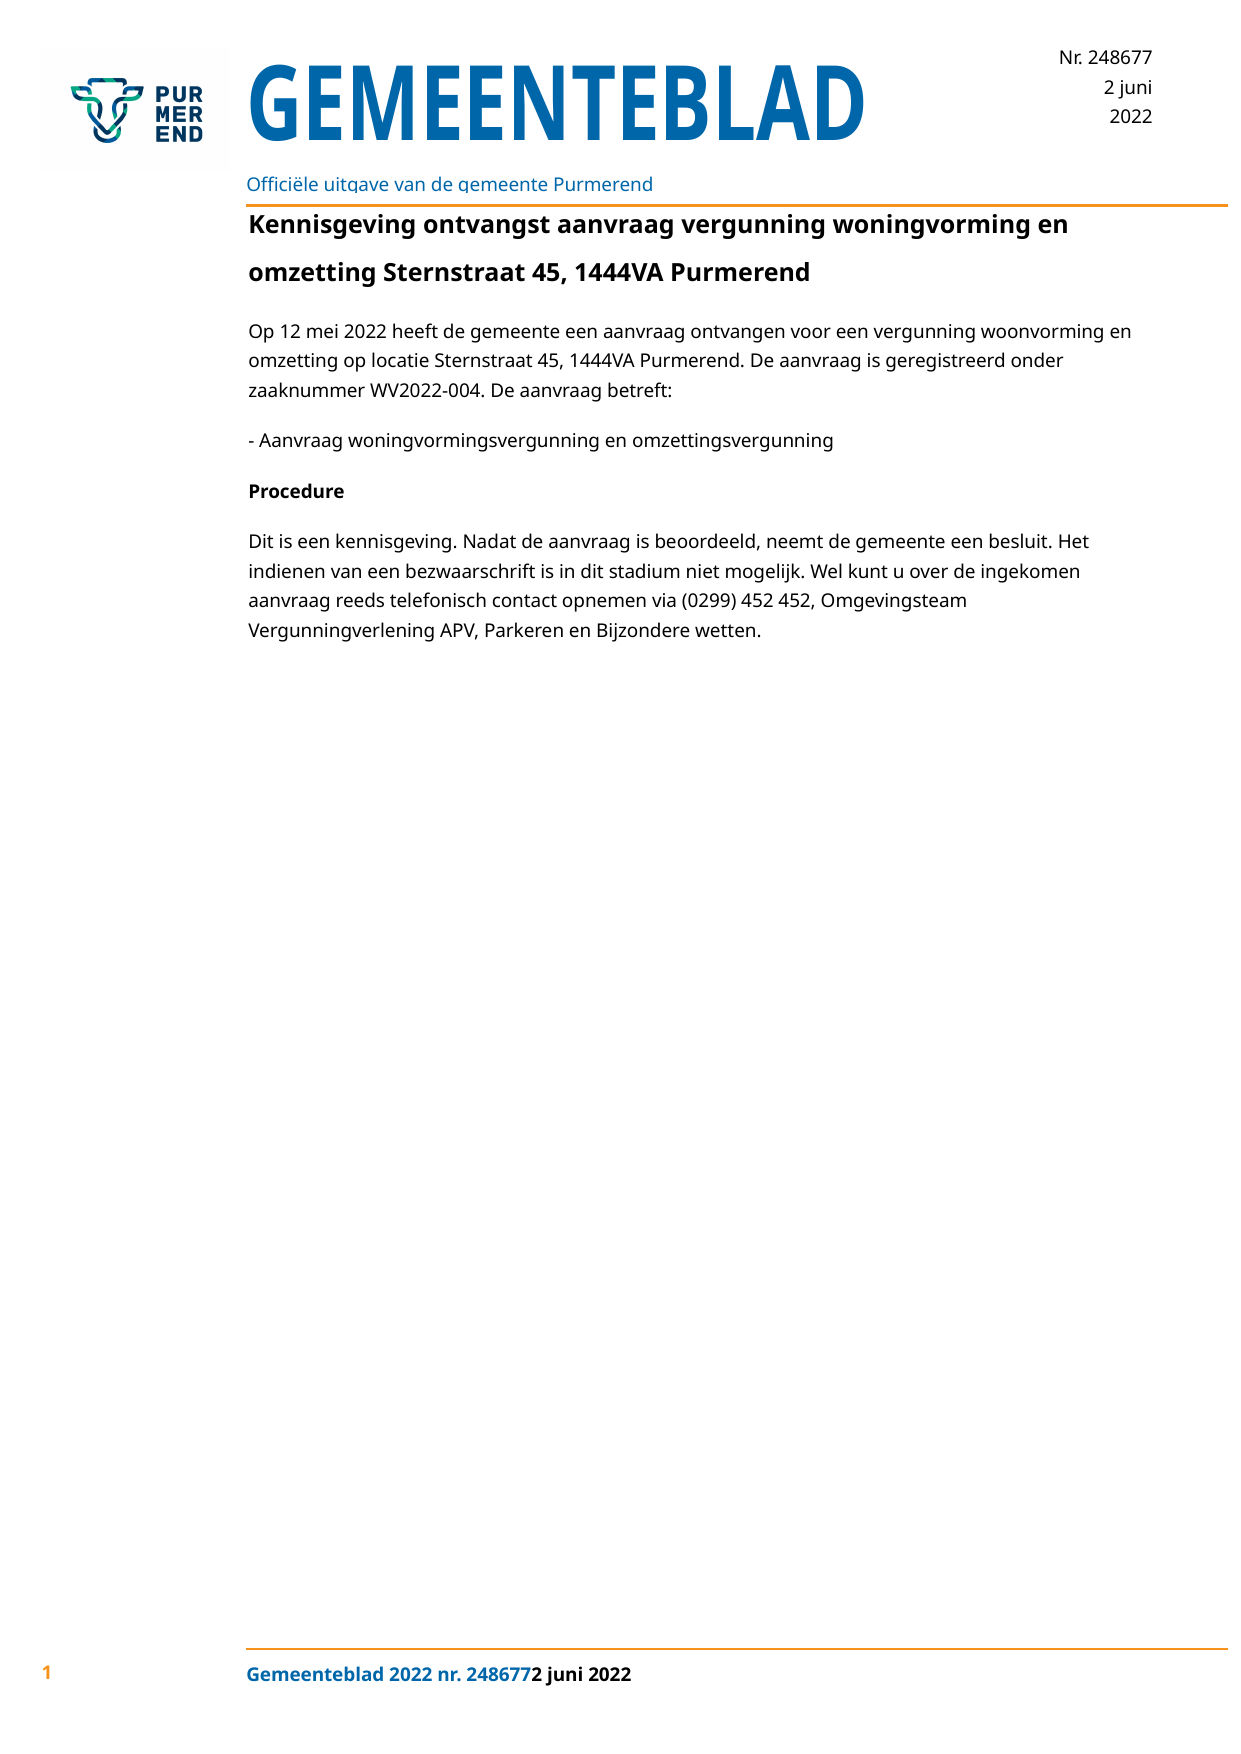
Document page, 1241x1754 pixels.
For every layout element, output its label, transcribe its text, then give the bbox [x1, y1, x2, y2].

text Procedure [248, 478, 1152, 504]
text Kennisgeving ontvangst aanvraag vergunning woningvorming en omzetting Sternstraat 45, 1444VA Purmerend [248, 207, 1152, 288]
picture [41, 47, 231, 172]
text Op 12 mei 2022 heeft de gemeente een aanvraag ontvangen voor een vergunning woonvorming en omzetting op locatie Sternstraat 45, 1444VA Purmerend. De aanvraag is geregistreerd onder zaaknummer WV2022-004. De aanvraag betreft: [248, 318, 1152, 403]
text - Aanvraag woningvormingsvergunning en omzettingsvergunning [248, 427, 1152, 453]
text Dit is een kennisgeving. Nadat de aanvraag is beoordeeld, neemt de gemeente een besluit. Het indienen van een bezwaarschrift is in dit stadium niet mogelijk. Wel kunt u over de ingekomen aanvraag reeds telefonisch contact opnemen via (0299) 452 452, Omgevingsteam Vergunningverlening APV, Parkeren en Bijzondere wetten. [248, 528, 1152, 643]
